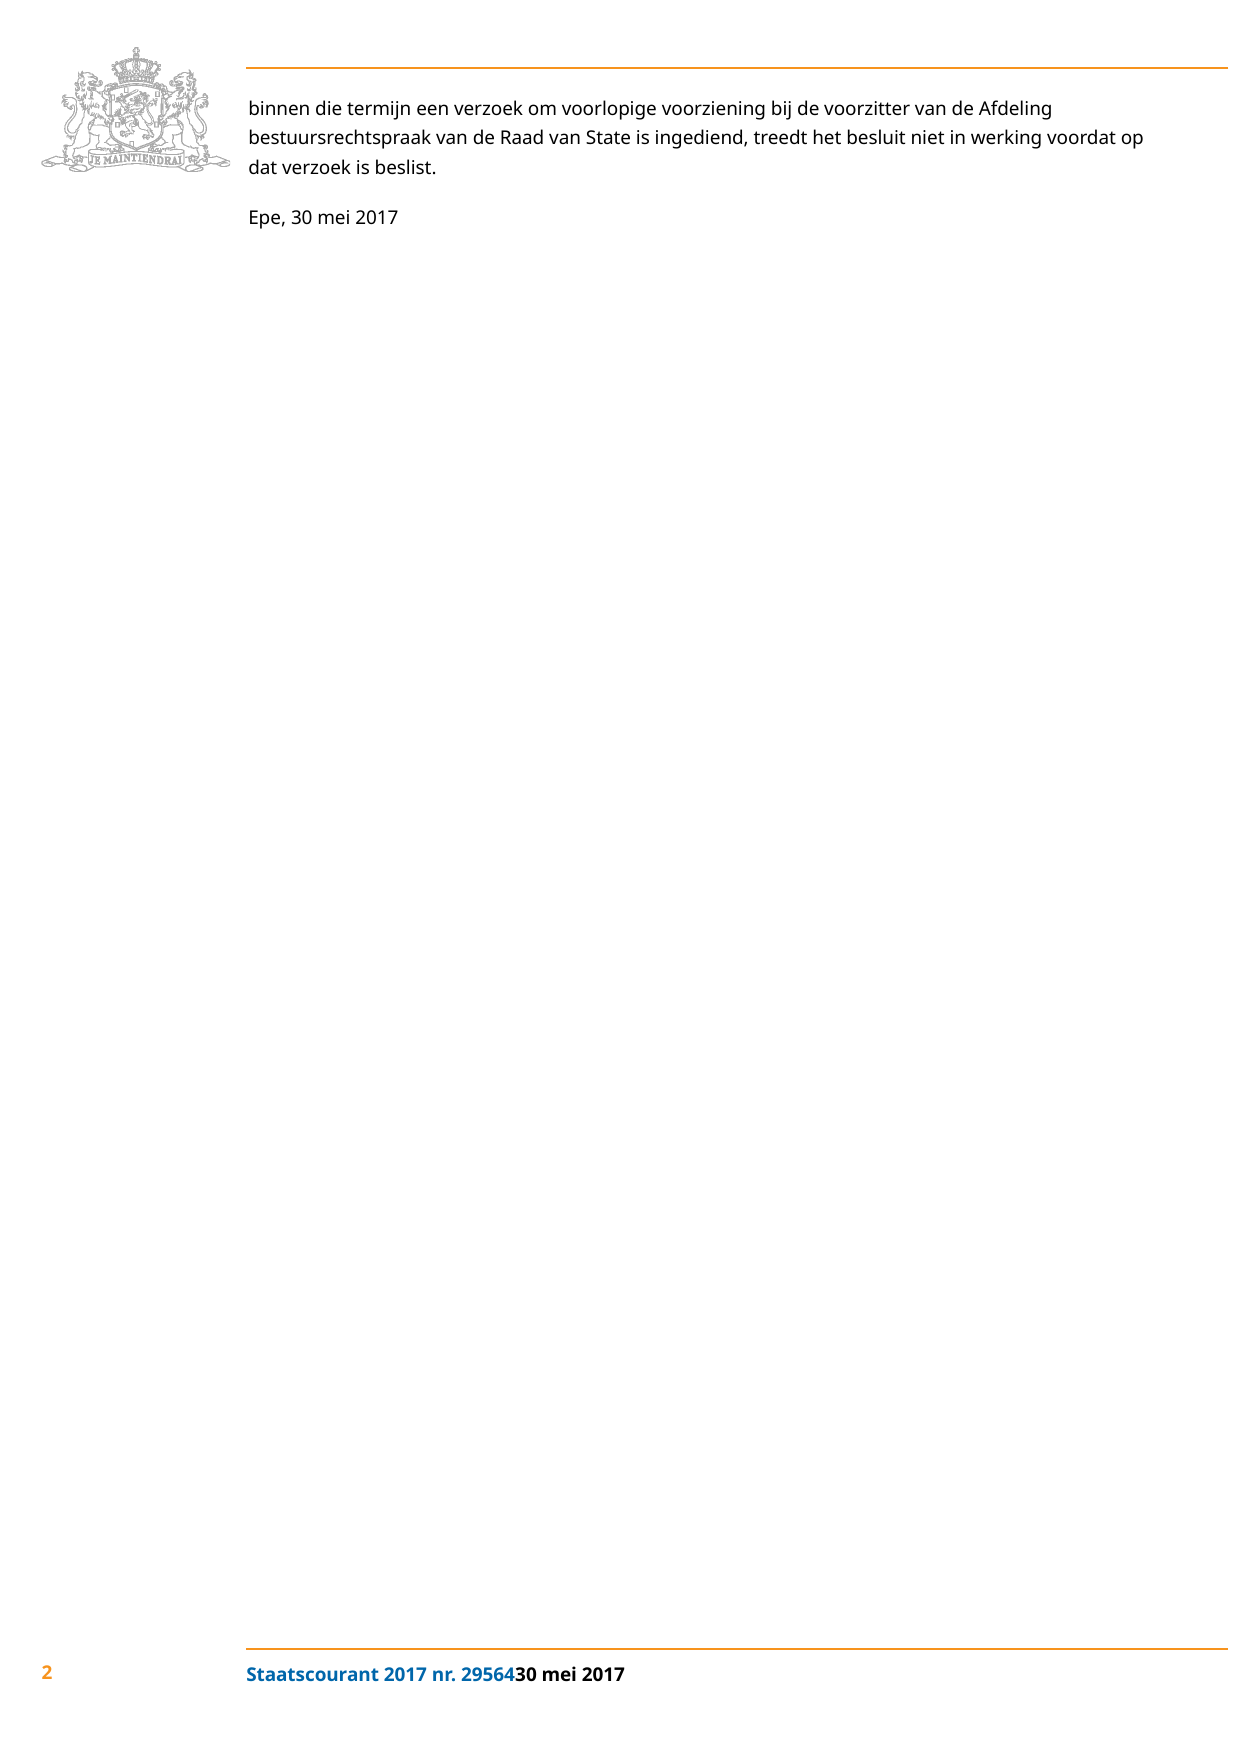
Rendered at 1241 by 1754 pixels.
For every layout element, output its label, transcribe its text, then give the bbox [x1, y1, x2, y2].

picture [41, 47, 231, 172]
text binnen die termijn een verzoek om voorlopige voorziening bij de voorzitter van de Afdeling bestuursrechtspraak van de Raad van State is ingediend, treedt het besluit niet in werking voordat op dat verzoek is beslist. [248, 95, 1152, 180]
text Epe, 30 mei 2017 [248, 204, 1152, 230]
